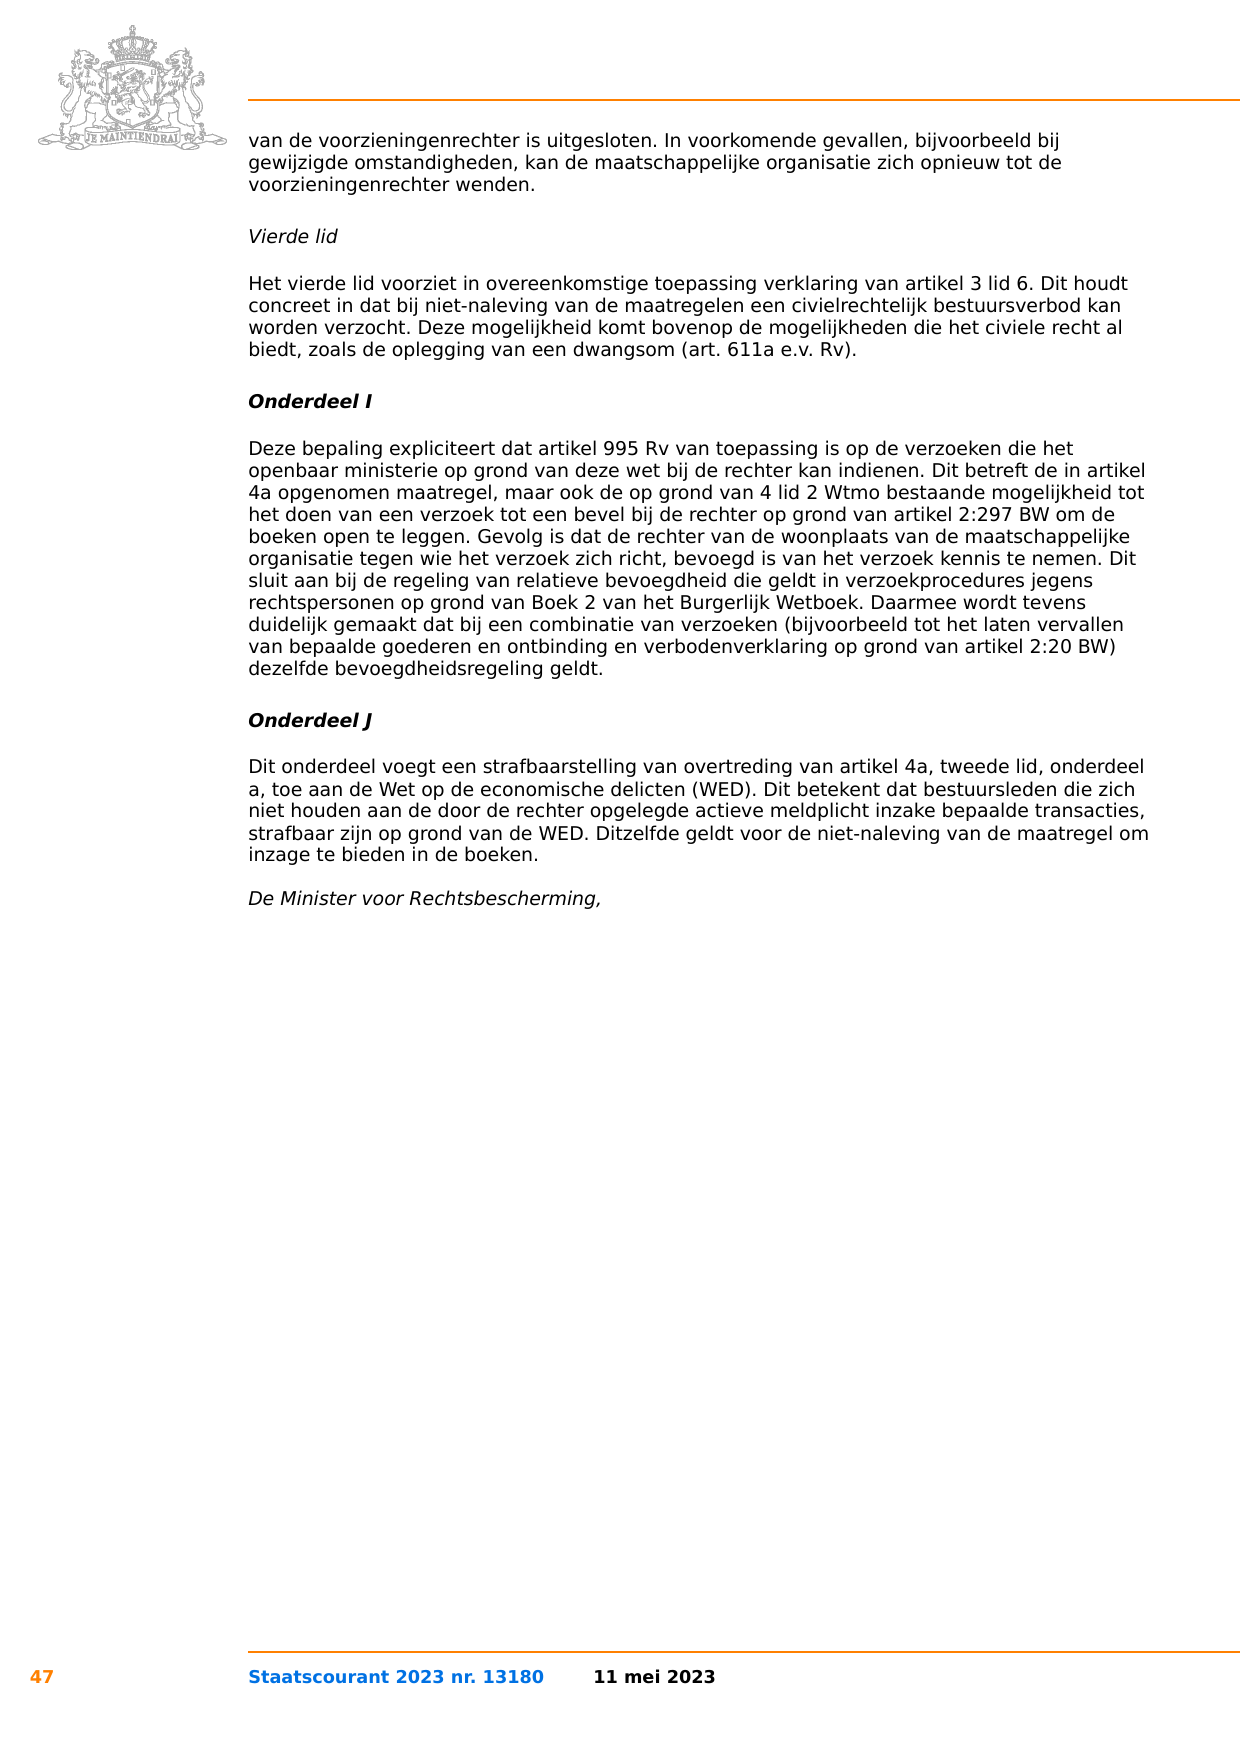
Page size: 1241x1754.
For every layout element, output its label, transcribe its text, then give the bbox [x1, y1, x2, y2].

text De Minister voor Rechtsbescherming, [248, 888, 1163, 910]
subtitle Vierde lid [248, 226, 1163, 248]
text Dit onderdeel voegt een strafbaarstelling van overtreding van artikel 4a, tweede lid, onderdeel a, toe aan de Wet op de economische delicten (WED). Dit betekent dat bestuursleden die zich niet houden aan de door de rechter opgelegde actieve meldplicht inzake bepaalde transacties, strafbaar zijn op grond van de WED. Ditzelfde geldt voor de niet-naleving van de maatregel om inzage te bieden in de boeken. [248, 756, 1163, 866]
subtitle Onderdeel I [248, 391, 1163, 413]
picture [38, 25, 227, 150]
text van de voorzieningenrechter is uitgesloten. In voorkomende gevallen, bijvoorbeeld bij gewijzigde omstandigheden, kan de maatschappelijke organisatie zich opnieuw tot de voorzieningenrechter wenden. [248, 130, 1163, 196]
text Deze bepaling expliciteert dat artikel 995 Rv van toepassing is op de verzoeken die het openbaar ministerie op grond van deze wet bij de rechter kan indienen. Dit betreft de in artikel 4a opgenomen maatregel, maar ook de op grond van 4 lid 2 Wtmo bestaande mogelijkheid tot het doen van een verzoek tot een bevel bij de rechter op grond van artikel 2:297 BW om de boeken open te leggen. Gevolg is dat de rechter van de woonplaats van de maatschappelijke organisatie tegen wie het verzoek zich richt, bevoegd is van het verzoek kennis te nemen. Dit sluit aan bij de regeling van relatieve bevoegdheid die geldt in verzoekprocedures jegens rechtspersonen op grond van Boek 2 van het Burgerlijk Wetboek. Daarmee wordt tevens duidelijk gemaakt dat bij een combinatie van verzoeken (bijvoorbeeld tot het laten vervallen van bepaalde goederen en ontbinding en verbodenverklaring op grond van artikel 2:20 BW) dezelfde bevoegdheidsregeling geldt. [248, 438, 1163, 679]
subtitle Onderdeel J [248, 709, 1163, 731]
text Het vierde lid voorziet in overeenkomstige toepassing verklaring van artikel 3 lid 6. Dit houdt concreet in dat bij niet-naleving van de maatregelen een civielrechtelijk bestuursverbod kan worden verzocht. Deze mogelijkheid komt bovenop de mogelijkheden die het civiele recht al biedt, zoals de oplegging van een dwangsom (art. 611a e.v. Rv). [248, 273, 1163, 361]
